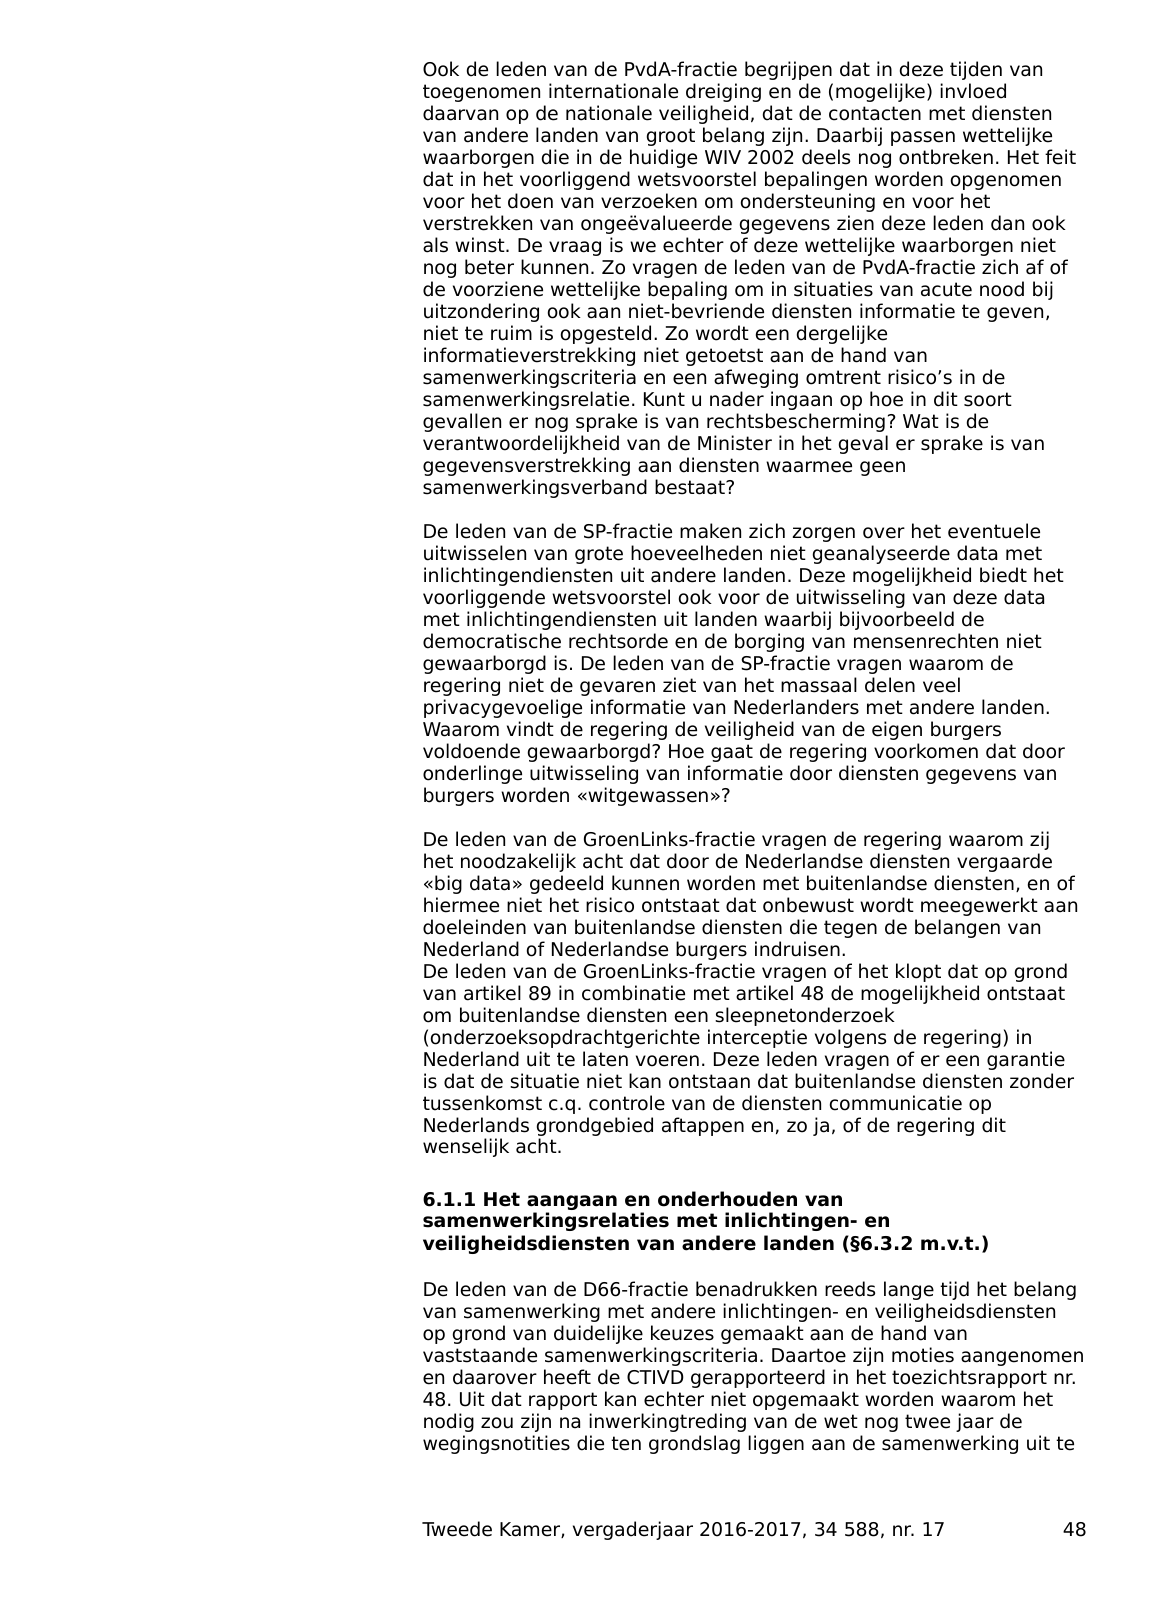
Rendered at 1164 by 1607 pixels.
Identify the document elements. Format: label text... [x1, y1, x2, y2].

text Ook de leden van de PvdA-fractie begrijpen dat in deze tijden van toegenomen internationale dreiging en de (mogelijke) invloed daarvan op de nationale veiligheid, dat de contacten met diensten van andere landen van groot belang zijn. Daarbij passen wettelijke waarborgen die in de huidige WIV 2002 deels nog ontbreken. Het feit dat in het voorliggend wetsvoorstel bepalingen worden opgenomen voor het doen van verzoeken om ondersteuning en voor het verstrekken van ongeëvalueerde gegevens zien deze leden dan ook als winst. De vraag is we echter of deze wettelijke waarborgen niet nog beter kunnen. Zo vragen de leden van de PvdA-fractie zich af of de voorziene wettelijke bepaling om in situaties van acute nood bij uitzondering ook aan niet-bevriende diensten informatie te geven, niet te ruim is opgesteld. Zo wordt een dergelijke informatieverstrekking niet getoetst aan de hand van samenwerkingscriteria en een afweging omtrent risico’s in de samenwerkingsrelatie. Kunt u nader ingaan op hoe in dit soort gevallen er nog sprake is van rechtsbescherming? Wat is de verantwoordelijkheid van de Minister in het geval er sprake is van gegevensverstrekking aan diensten waarmee geen samenwerkingsverband bestaat? [422, 59, 1087, 499]
text De leden van de GroenLinks-fractie vragen of het klopt dat op grond van artikel 89 in combinatie met artikel 48 de mogelijkheid ontstaat om buitenlandse diensten een sleepnetonderzoek (onderzoeksopdrachtgerichte interceptie volgens de regering) in Nederland uit te laten voeren. Deze leden vragen of er een garantie is dat de situatie niet kan ontstaan dat buitenlandse diensten zonder tussenkomst c.q. controle van de diensten communicatie op Nederlands grondgebied aftappen en, zo ja, of de regering dit wenselijk acht. [422, 961, 1087, 1158]
subtitle 6.1.1 Het aangaan en onderhouden van samenwerkingsrelaties met inlichtingen- en veiligheidsdiensten van andere landen (§6.3.2 m.v.t.) [422, 1188, 1087, 1254]
text De leden van de GroenLinks-fractie vragen de regering waarom zij het noodzakelijk acht dat door de Nederlandse diensten vergaarde «big data» gedeeld kunnen worden met buitenlandse diensten, en of hiermee niet het risico ontstaat dat onbewust wordt meegewerkt aan doeleinden van buitenlandse diensten die tegen de belangen van Nederland of Nederlandse burgers indruisen. [422, 829, 1087, 961]
text De leden van de SP-fractie maken zich zorgen over het eventuele uitwisselen van grote hoeveelheden niet geanalyseerde data met inlichtingendiensten uit andere landen. Deze mogelijkheid biedt het voorliggende wetsvoorstel ook voor de uitwisseling van deze data met inlichtingendiensten uit landen waarbij bijvoorbeeld de democratische rechtsorde en de borging van mensenrechten niet gewaarborgd is. De leden van de SP-fractie vragen waarom de regering niet de gevaren ziet van het massaal delen veel privacygevoelige informatie van Nederlanders met andere landen. Waarom vindt de regering de veiligheid van de eigen burgers voldoende gewaarborgd? Hoe gaat de regering voorkomen dat door onderlinge uitwisseling van informatie door diensten gegevens van burgers worden «witgewassen»? [422, 521, 1087, 807]
text De leden van de D66-fractie benadrukken reeds lange tijd het belang van samenwerking met andere inlichtingen- en veiligheidsdiensten op grond van duidelijke keuzes gemaakt aan de hand van vaststaande samenwerkingscriteria. Daartoe zijn moties aangenomen en daarover heeft de CTIVD gerapporteerd in het toezichtsrapport nr. 48. Uit dat rapport kan echter niet opgemaakt worden waarom het nodig zou zijn na inwerkingtreding van de wet nog twee jaar de wegingsnotities die ten grondslag liggen aan de samenwerking uit te [422, 1279, 1087, 1455]
